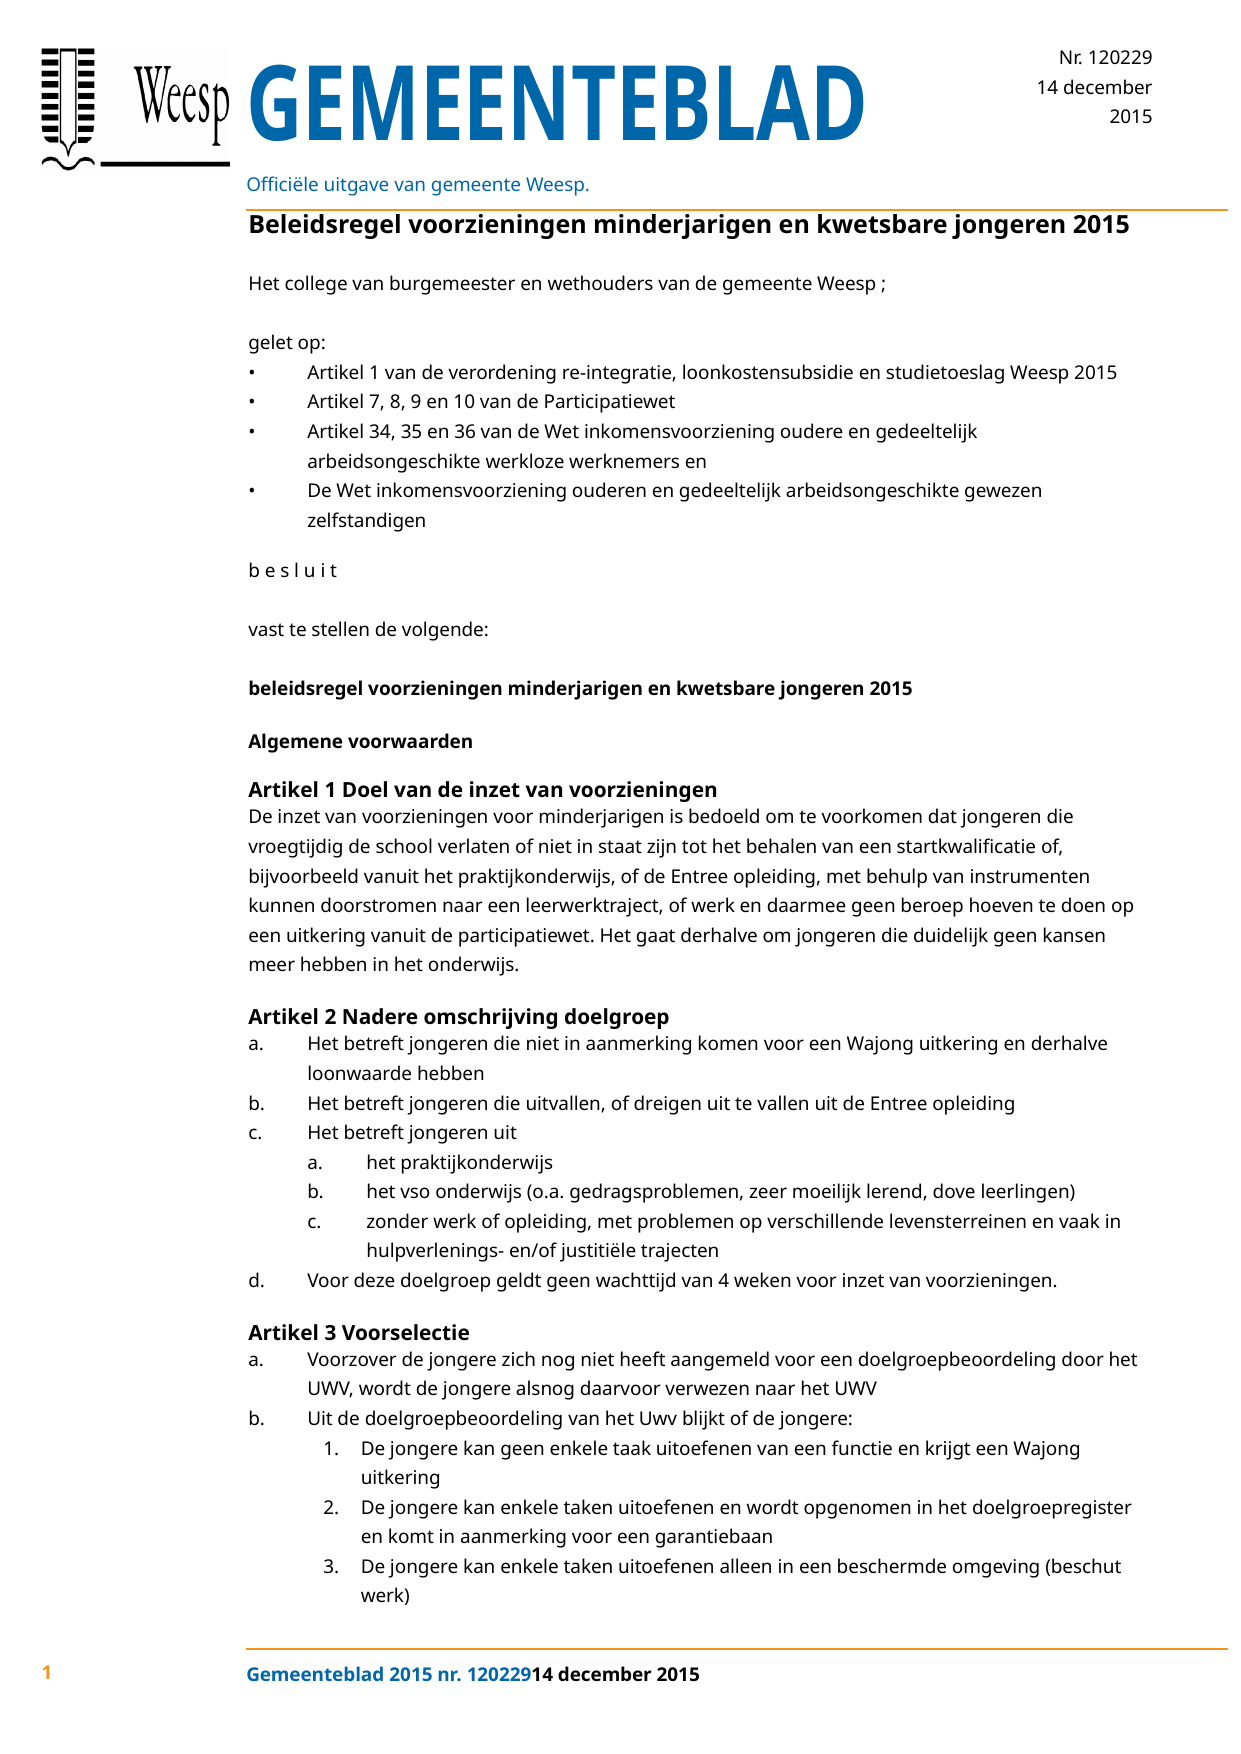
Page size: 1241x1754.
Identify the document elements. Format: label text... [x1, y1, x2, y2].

list het praktijkonderwijs [307, 1149, 1152, 1174]
list Artikel 1 van de verordening re-integratie, loonkostensubsidie en studietoeslag Weesp 2015 [248, 359, 1152, 385]
text De inzet van voorzieningen voor minderjarigen is bedoeld om te voorkomen dat jongeren die vroegtijdig de school verlaten of niet in staat zijn tot het behalen van een startkwalificatie of, bijvoorbeeld vanuit het praktijkonderwijs, of de Entree opleiding, met behulp van instrumenten kunnen doorstromen naar een leerwerktraject, of werk en daarmee geen beroep hoeven te doen op een uitkering vanuit de participatiewet. Het gaat derhalve om jongeren die duidelijk geen kansen meer hebben in het onderwijs. [248, 804, 1152, 977]
text Artikel 1 Doel van de inzet van voorzieningen [248, 775, 1152, 804]
list zonder werk of opleiding, met problemen op verschillende levensterreinen en vaak in hulpverlenings- en/of justitiële trajecten [307, 1208, 1152, 1263]
list Het betreft jongeren uit [248, 1119, 1152, 1145]
list De jongere kan enkele taken uitoefenen alleen in een beschermde omgeving (beschut werk) [323, 1553, 1152, 1608]
picture [41, 47, 231, 172]
text b e s l u i t [248, 557, 1152, 583]
text Algemene voorwaarden [248, 726, 1152, 754]
text Artikel 3 Voorselectie [248, 1318, 1152, 1346]
text vast te stellen de volgende: [248, 616, 1152, 642]
list De Wet inkomensvoorziening ouderen en gedeeltelijk arbeidsongeschikte gewezen zelfstandigen [248, 477, 1152, 533]
list Voor deze doelgroep geldt geen wachttijd van 4 weken voor inzet van voorzieningen. [248, 1267, 1152, 1293]
list Het betreft jongeren die niet in aanmerking komen voor een Wajong uitkering en derhalve loonwaarde hebben [248, 1031, 1152, 1086]
list Het betreft jongeren die uitvallen, of dreigen uit te vallen uit de Entree opleiding [248, 1090, 1152, 1115]
text Beleidsregel voorzieningen minderjarigen en kwetsbare jongeren 2015 [248, 211, 1152, 241]
list De jongere kan geen enkele taak uitoefenen van een functie en krijgt een Wajong uitkering [323, 1435, 1152, 1490]
list Artikel 7, 8, 9 en 10 van de Participatiewet [248, 389, 1152, 414]
list Uit de doelgroepbeoordeling van het Uwv blijkt of de jongere: [248, 1405, 1152, 1431]
text Het college van burgemeester en wethouders van de gemeente Weesp ; [248, 270, 1152, 296]
list Artikel 34, 35 en 36 van de Wet inkomensvoorziening oudere en gedeeltelijk arbeidsongeschikte werkloze werknemers en [248, 418, 1152, 473]
text beleidsregel voorzieningen minderjarigen en kwetsbare jongeren 2015 [248, 676, 1152, 701]
text gelet op: [248, 329, 1152, 355]
list Voorzover de jongere zich nog niet heeft aangemeld voor een doelgroepbeoordeling door het UWV, wordt de jongere alsnog daarvoor verwezen naar het UWV [248, 1346, 1152, 1401]
text Artikel 2 Nadere omschrijving doelgroep [248, 1002, 1152, 1031]
list De jongere kan enkele taken uitoefenen en wordt opgenomen in het doelgroepregister en komt in aanmerking voor een garantiebaan [323, 1494, 1152, 1549]
list het vso onderwijs (o.a. gedragsproblemen, zeer moeilijk lerend, dove leerlingen) [307, 1178, 1152, 1204]
